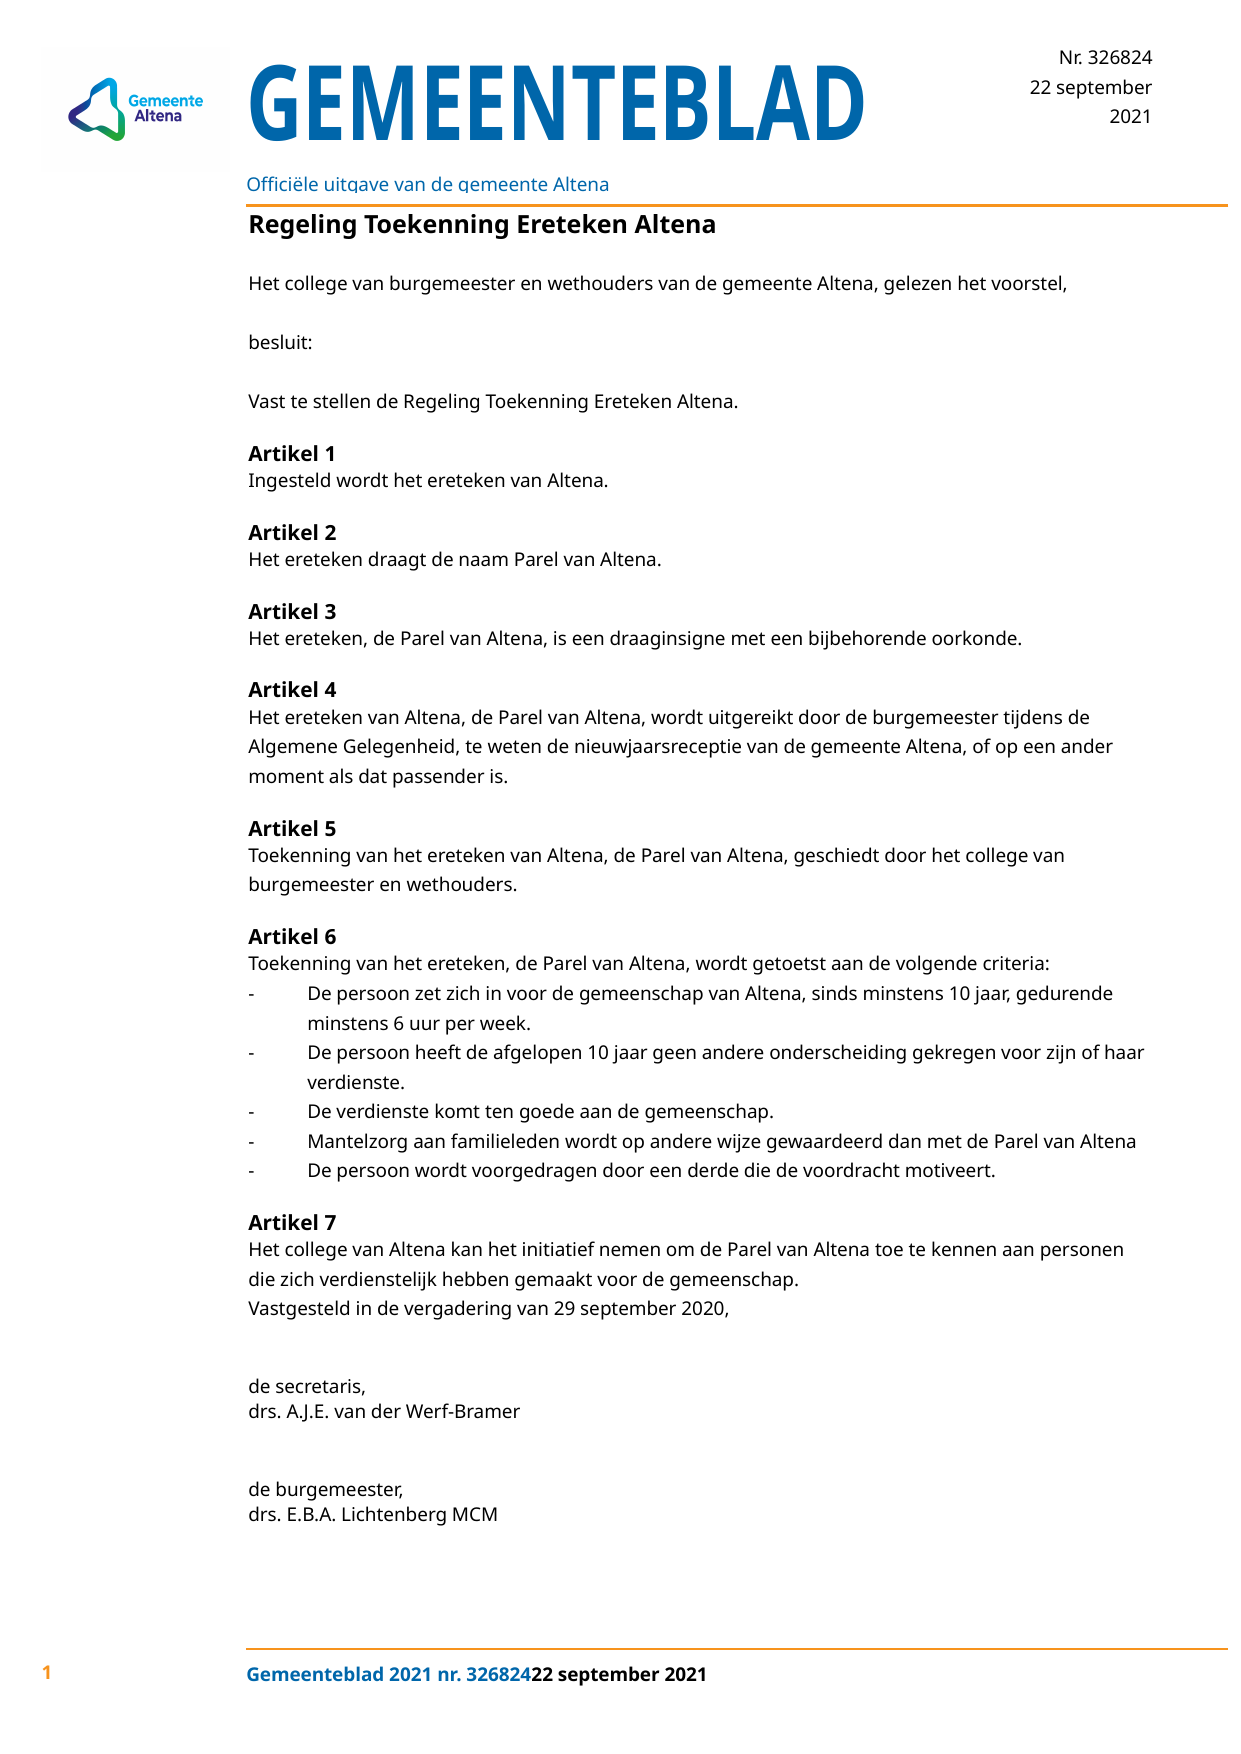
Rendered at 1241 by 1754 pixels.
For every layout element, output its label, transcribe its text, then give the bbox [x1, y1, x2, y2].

list De persoon wordt voorgedragen door een derde die de voordracht motiveert. [248, 1158, 1152, 1183]
text Ingesteld wordt het ereteken van Altena. [248, 467, 1152, 493]
text Vast te stellen de Regeling Toekenning Ereteken Altena. [248, 389, 1152, 414]
picture [41, 47, 231, 172]
text besluit: [248, 329, 1152, 355]
text Het college van Altena kan het initiatief nemen om de Parel van Altena toe te kennen aan personen die zich verdienstelijk hebben gemaakt voor de gemeenschap. [248, 1236, 1152, 1292]
text Toekenning van het ereteken van Altena, de Parel van Altena, geschiedt door het college van burgemeester en wethouders. [248, 842, 1152, 897]
text Artikel 5 [248, 814, 1152, 842]
text Het ereteken draagt de naam Parel van Altena. [248, 546, 1152, 572]
text Artikel 1 [248, 439, 1152, 467]
list De persoon zet zich in voor de gemeenschap van Altena, sinds minstens 10 jaar, gedurende minstens 6 uur per week. [248, 980, 1152, 1035]
text Het college van burgemeester en wethouders van de gemeente Altena, gelezen het voorstel, [248, 270, 1152, 296]
list De persoon heeft de afgelopen 10 jaar geen andere onderscheiding gekregen voor zijn of haar verdienste. [248, 1039, 1152, 1094]
text Artikel 2 [248, 518, 1152, 546]
text Regeling Toekenning Ereteken Altena [248, 207, 1152, 241]
text Artikel 4 [248, 676, 1152, 704]
text de burgemeester, [248, 1476, 1152, 1501]
text Het ereteken van Altena, de Parel van Altena, wordt uitgereikt door de burgemeester tijdens de Algemene Gelegenheid, te weten de nieuwjaarsreceptie van de gemeente Altena, of op een ander moment als dat passender is. [248, 704, 1152, 789]
text Toekenning van het ereteken, de Parel van Altena, wordt getoetst aan de volgende criteria: [248, 951, 1152, 976]
text drs. E.B.A. Lichtenberg MCM [248, 1501, 1152, 1527]
text Vastgesteld in de vergadering van 29 september 2020, [248, 1296, 1152, 1321]
list De verdienste komt ten goede aan de gemeenschap. [248, 1098, 1152, 1124]
text drs. A.J.E. van der Werf-Bramer [248, 1398, 1152, 1424]
text Artikel 6 [248, 922, 1152, 951]
text Artikel 3 [248, 597, 1152, 625]
text Het ereteken, de Parel van Altena, is een draaginsigne met een bijbehorende oorkonde. [248, 625, 1152, 651]
text de secretaris, [248, 1373, 1152, 1398]
list Mantelzorg aan familieleden wordt op andere wijze gewaardeerd dan met de Parel van Altena [248, 1128, 1152, 1154]
text Artikel 7 [248, 1208, 1152, 1236]
